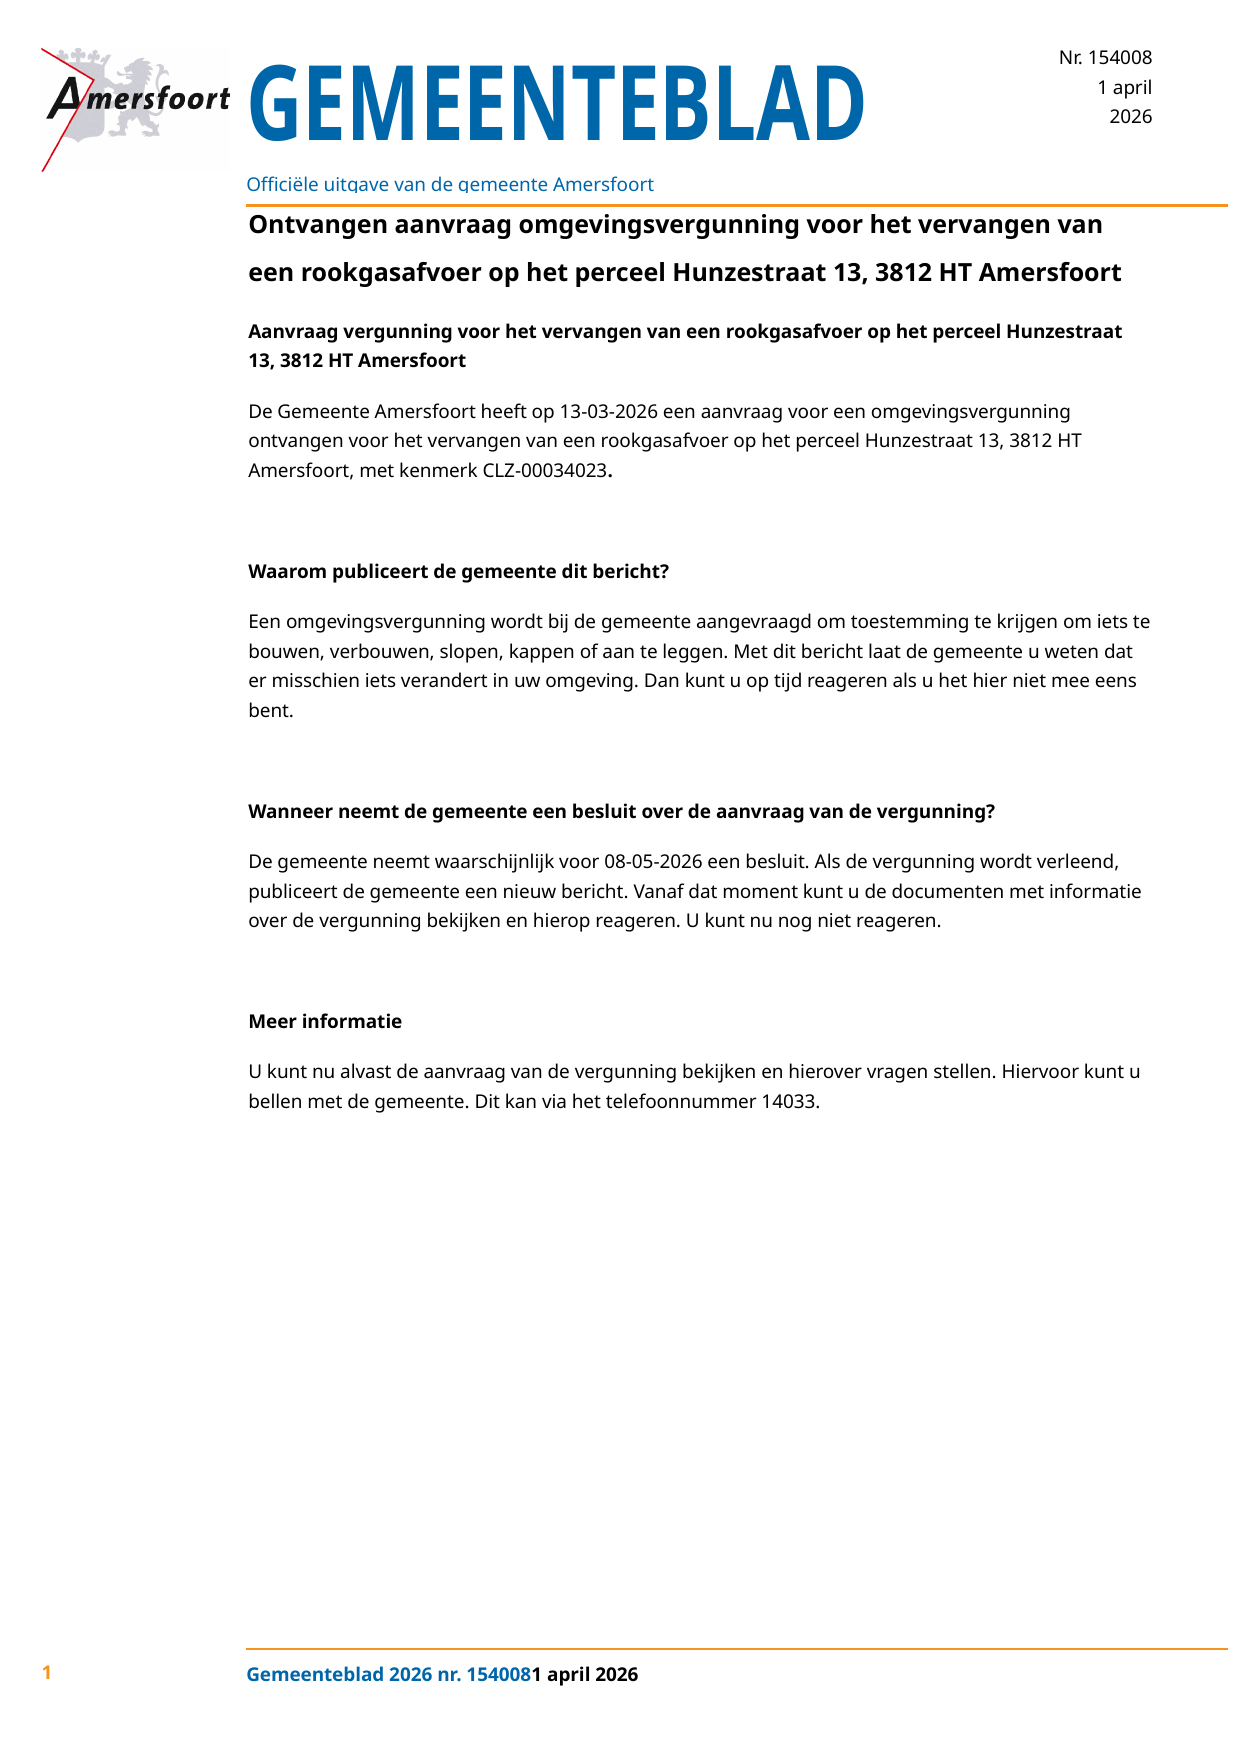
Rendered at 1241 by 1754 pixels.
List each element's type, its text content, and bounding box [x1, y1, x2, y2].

text Ontvangen aanvraag omgevingsvergunning voor het vervangen van een rookgasafvoer op het perceel Hunzestraat 13, 3812 HT Amersfoort [248, 207, 1152, 288]
picture [41, 47, 231, 172]
text Aanvraag vergunning voor het vervangen van een rookgasafvoer op het perceel Hunzestraat 13, 3812 HT Amersfoort [248, 318, 1152, 373]
text De Gemeente Amersfoort heeft op 13-03-2026 een aanvraag voor een omgevingsvergunning ontvangen voor het vervangen van een rookgasafvoer op het perceel Hunzestraat 13, 3812 HT Amersfoort, met kenmerk CLZ-00034023. [248, 398, 1152, 483]
text Een omgevingsvergunning wordt bij de gemeente aangevraagd om toestemming te krijgen om iets te bouwen, verbouwen, slopen, kappen of aan te leggen. Met dit bericht laat de gemeente u weten dat er misschien iets verandert in uw omgeving. Dan kunt u op tijd reageren als u het hier niet mee eens bent. [248, 608, 1152, 723]
text Wanneer neemt de gemeente een besluit over de aanvraag van de vergunning? [248, 798, 1152, 824]
text U kunt nu alvast de aanvraag van de vergunning bekijken en hierover vragen stellen. Hiervoor kunt u bellen met de gemeente. Dit kan via het telefoonnummer 14033. [248, 1059, 1152, 1114]
text Meer informatie [248, 1008, 1152, 1034]
text De gemeente neemt waarschijnlijk voor 08-05-2026 een besluit. Als de vergunning wordt verleend, publiceert de gemeente een nieuw bericht. Vanaf dat moment kunt u de documenten met informatie over de vergunning bekijken en hierop reageren. U kunt nu nog niet reageren. [248, 848, 1152, 933]
text Waarom publiceert de gemeente dit bericht? [248, 558, 1152, 584]
